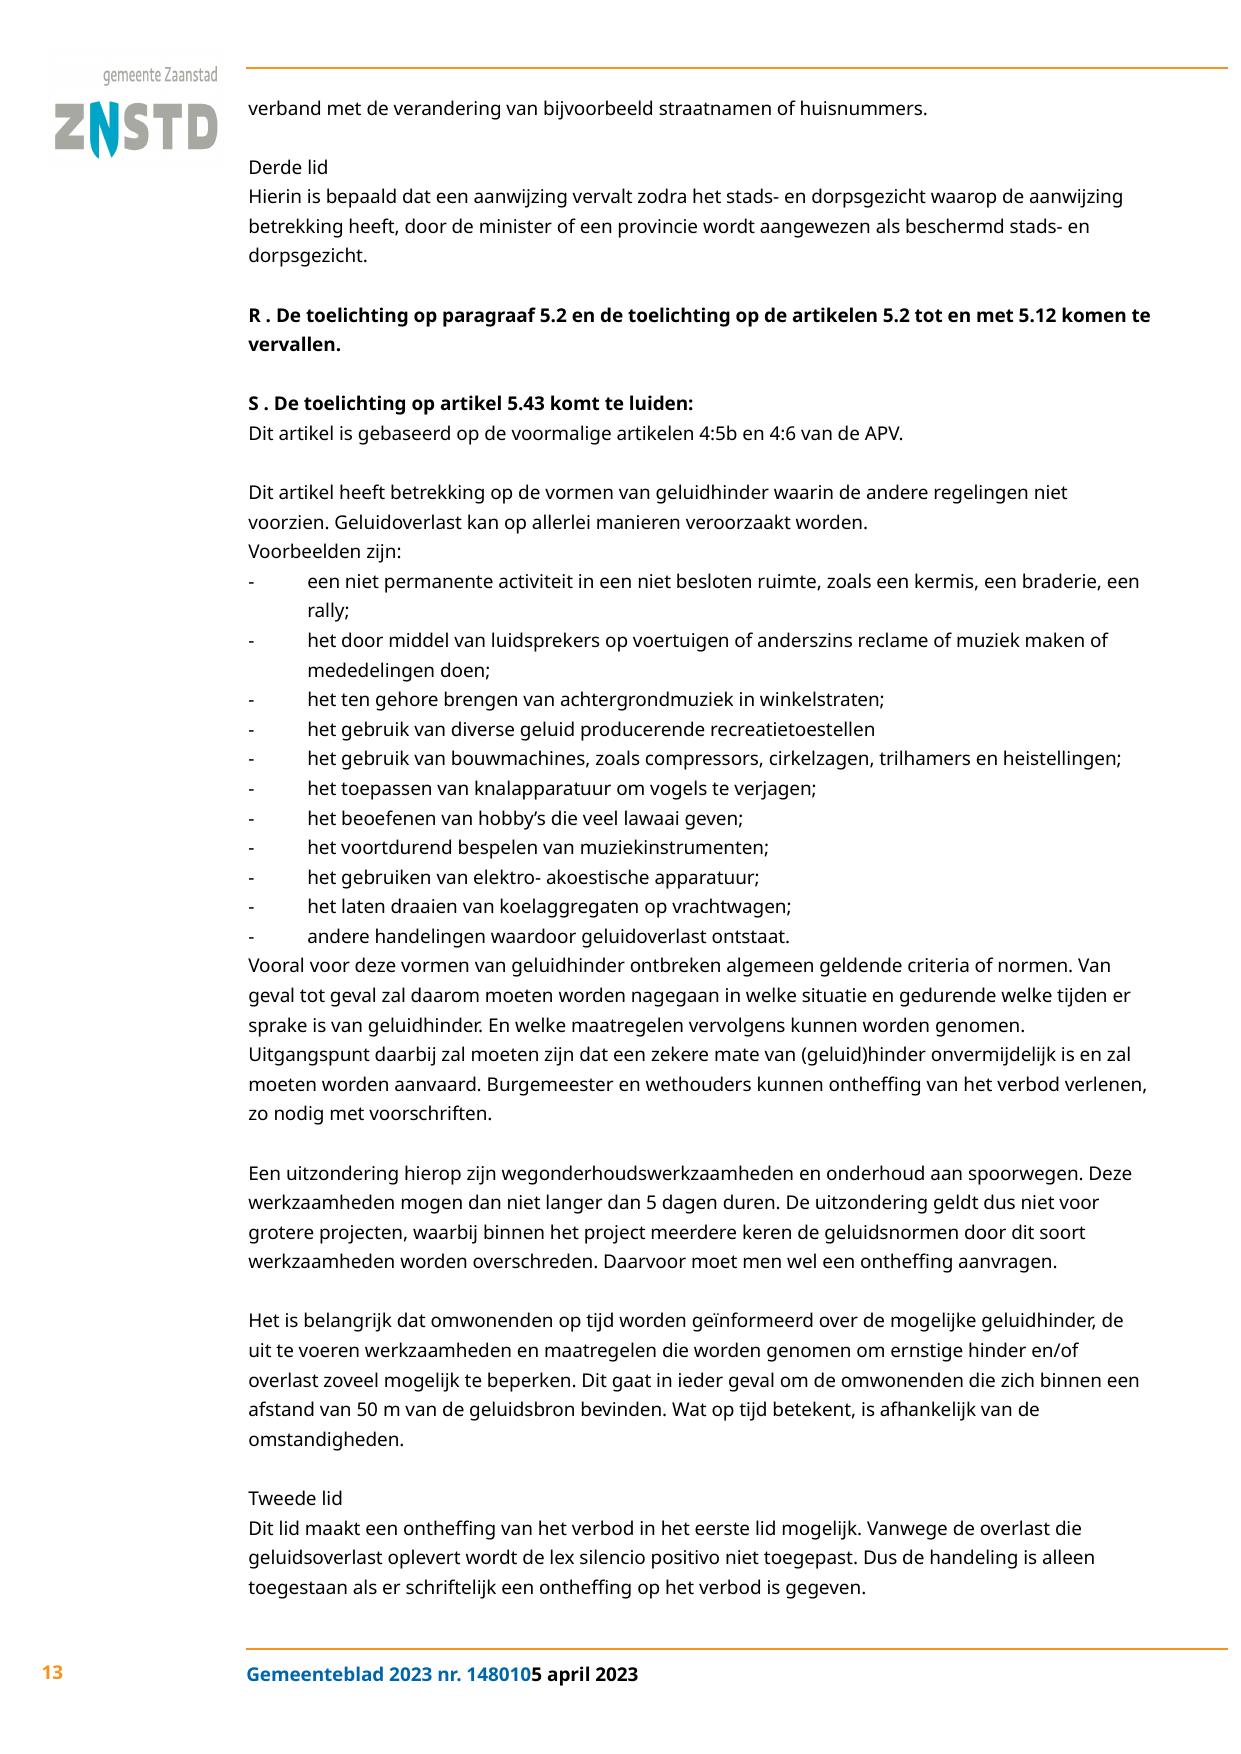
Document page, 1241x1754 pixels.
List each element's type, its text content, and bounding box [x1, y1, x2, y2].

text R . De toelichting op paragraaf 5.2 en de toelichting op de artikelen 5.2 tot en met 5.12 komen te vervallen. [248, 302, 1152, 357]
list het gebruik van diverse geluid producerende recreatietoestellen [248, 716, 1152, 742]
list het gebruiken van elektro- akoestische apparatuur; [248, 864, 1152, 890]
text Vooral voor deze vormen van geluidhinder ontbreken algemeen geldende criteria of normen. Van geval tot geval zal daarom moeten worden nagegaan in welke situatie en gedurende welke tijden er sprake is van geluidhinder. En welke maatregelen vervolgens kunnen worden genomen. Uitgangspunt daarbij zal moeten zijn dat een zekere mate van (geluid)hinder onvermijdelijk is en zal moeten worden aanvaard. Burgemeester en wethouders kunnen ontheffing van het verbod verlenen, zo nodig met voorschriften. [248, 953, 1152, 1126]
text Hierin is bepaald dat een aanwijzing vervalt zodra het stads- en dorpsgezicht waarop de aanwijzing betrekking heeft, door de minister of een provincie wordt aangewezen als beschermd stads- en dorpsgezicht. [248, 183, 1152, 268]
text Het is belangrijk dat omwonenden op tijd worden geïnformeerd over de mogelijke geluidhinder, de uit te voeren werkzaamheden en maatregelen die worden genomen om ernstige hinder en/of overlast zoveel mogelijk te beperken. Dit gaat in ieder geval om de omwonenden die zich binnen een afstand van 50 m van de geluidsbron bevinden. Wat op tijd betekent, is afhankelijk van de omstandigheden. [248, 1308, 1152, 1452]
text S . De toelichting op artikel 5.43 komt te luiden: [248, 391, 1152, 416]
list het laten draaien van koelaggregaten op vrachtwagen; [248, 893, 1152, 919]
list het voortdurend bespelen van muziekinstrumenten; [248, 834, 1152, 860]
text Tweede lid [248, 1485, 1152, 1511]
text Voorbeelden zijn: [248, 538, 1152, 564]
text Dit artikel heeft betrekking op de vormen van geluidhinder waarin de andere regelingen niet voorzien. Geluidoverlast kan op allerlei manieren veroorzaakt worden. [248, 479, 1152, 535]
list het beoefenen van hobby’s die veel lawaai geven; [248, 805, 1152, 831]
list een niet permanente activiteit in een niet besloten ruimte, zoals een kermis, een braderie, een rally; [248, 568, 1152, 623]
text Een uitzondering hierop zijn wegonderhoudswerkzaamheden en onderhoud aan spoorwegen. Deze werkzaamheden mogen dan niet langer dan 5 dagen duren. De uitzondering geldt dus niet voor grotere projecten, waarbij binnen het project meerdere keren de geluidsnormen door dit soort werkzaamheden worden overschreden. Daarvoor moet men wel een ontheffing aanvragen. [248, 1160, 1152, 1274]
list het gebruik van bouwmachines, zoals compressors, cirkelzagen, trilhamers en heistellingen; [248, 746, 1152, 771]
text Derde lid [248, 154, 1152, 180]
text verband met de verandering van bijvoorbeeld straatnamen of huisnummers. [248, 95, 1152, 121]
list het toepassen van knalapparatuur om vogels te verjagen; [248, 775, 1152, 801]
list het door middel van luidsprekers op voertuigen of anderszins reclame of muziek maken of mededelingen doen; [248, 627, 1152, 683]
picture [41, 47, 231, 172]
text Dit lid maakt een ontheffing van het verbod in het eerste lid mogelijk. Vanwege de overlast die geluidsoverlast oplevert wordt de lex silencio positivo niet toegepast. Dus de handeling is alleen toegestaan als er schriftelijk een ontheffing op het verbod is gegeven. [248, 1515, 1152, 1600]
text Dit artikel is gebaseerd op de voormalige artikelen 4:5b en 4:6 van de APV. [248, 420, 1152, 446]
list het ten gehore brengen van achtergrondmuziek in winkelstraten; [248, 686, 1152, 712]
list andere handelingen waardoor geluidoverlast ontstaat. [248, 923, 1152, 949]
